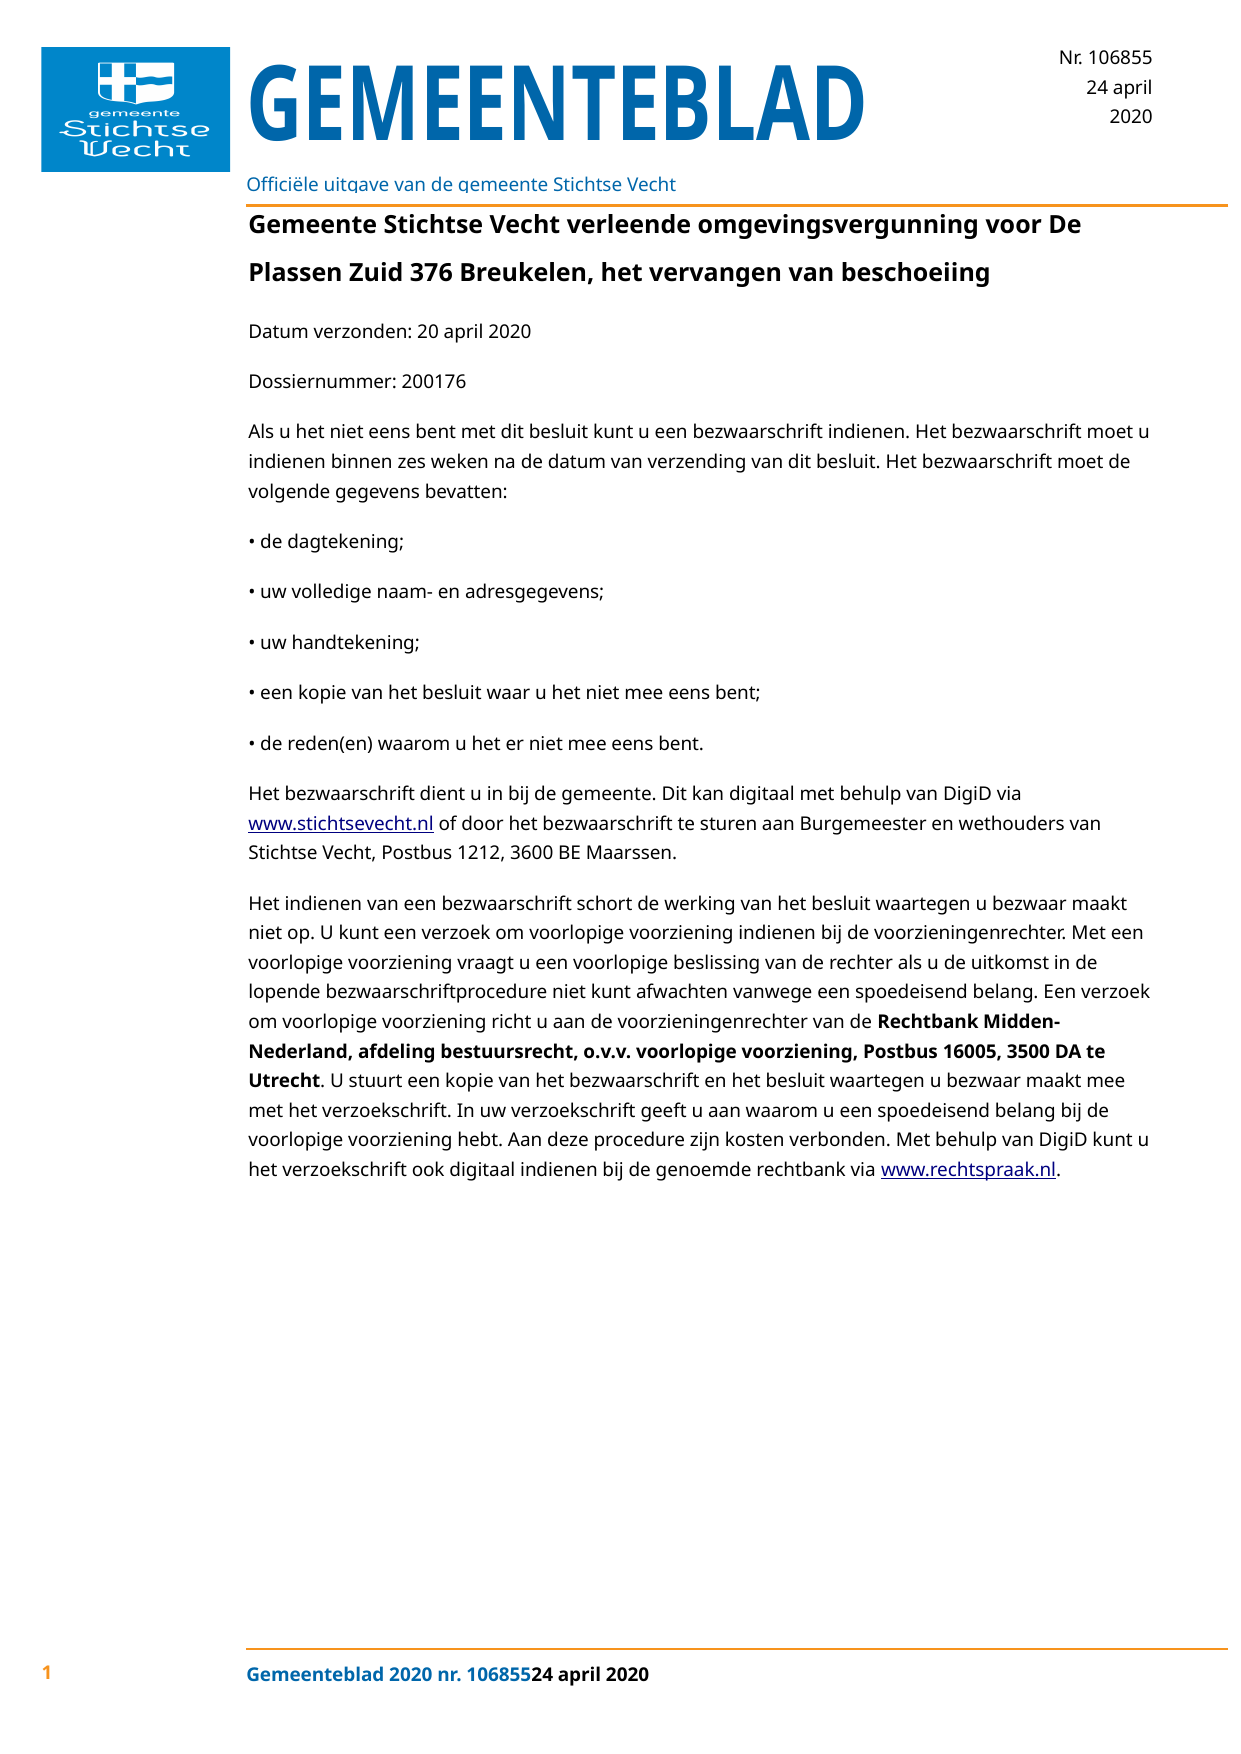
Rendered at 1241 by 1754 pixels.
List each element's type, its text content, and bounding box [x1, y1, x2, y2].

picture [99, 63, 135, 101]
text • uw handtekening; [248, 629, 1152, 655]
text Dossiernummer: 200176 [248, 368, 1152, 394]
text • een kopie van het besluit waar u het niet mee eens bent; [248, 679, 1152, 705]
picture [137, 63, 174, 103]
text • uw volledige naam- en adresgegevens; [248, 579, 1152, 604]
text Het indienen van een bezwaarschrift schort de werking van het besluit waartegen u bezwaar maakt niet op. U kunt een verzoek om voorlopige voorziening indienen bij de voorzieningenrechter. Met een voorlopige voorziening vraagt u een voorlopige beslissing van de rechter als u de uitkomst in de lopende bezwaarschriftprocedure niet kunt afwachten vanwege een spoedeisend belang. Een verzoek om voorlopige voorziening richt u aan de voorzieningenrechter van de Rechtbank Midden-Nederland, afdeling bestuursrecht, o.v.v. voorlopige voorziening, Postbus 16005, 3500 DA te Utrecht. U stuurt een kopie van het bezwaarschrift en het besluit waartegen u bezwaar maakt mee met het verzoekschrift. In uw verzoekschrift geeft u aan waarom u een spoedeisend belang bij de voorlopige voorziening hebt. Aan deze procedure zijn kosten verbonden. Met behulp van DigiD kunt u het verzoekschrift ook digitaal indienen bij de genoemde rechtbank via www.rechtspraak.nl. [248, 890, 1152, 1182]
text • de reden(en) waarom u het er niet mee eens bent. [248, 730, 1152, 756]
text Gemeente Stichtse Vecht verleende omgevingsvergunning voor De Plassen Zuid 376 Breukelen, het vervangen van beschoeiing [248, 207, 1152, 288]
text Als u het niet eens bent met dit besluit kunt u een bezwaarschrift indienen. Het bezwaarschrift moet u indienen binnen zes weken na de datum van verzending van dit besluit. Het bezwaarschrift moet de volgende gegevens bevatten: [248, 419, 1152, 504]
text Datum verzonden: 20 april 2020 [248, 318, 1152, 344]
text Het bezwaarschrift dient u in bij de gemeente. Dit kan digitaal met behulp van DigiD via www.stichtsevecht.nl of door het bezwaarschrift te sturen aan Burgemeester en wethouders van Stichtse Vecht, Postbus 1212, 3600 BE Maarssen. [248, 780, 1152, 865]
text • de dagtekening; [248, 528, 1152, 554]
